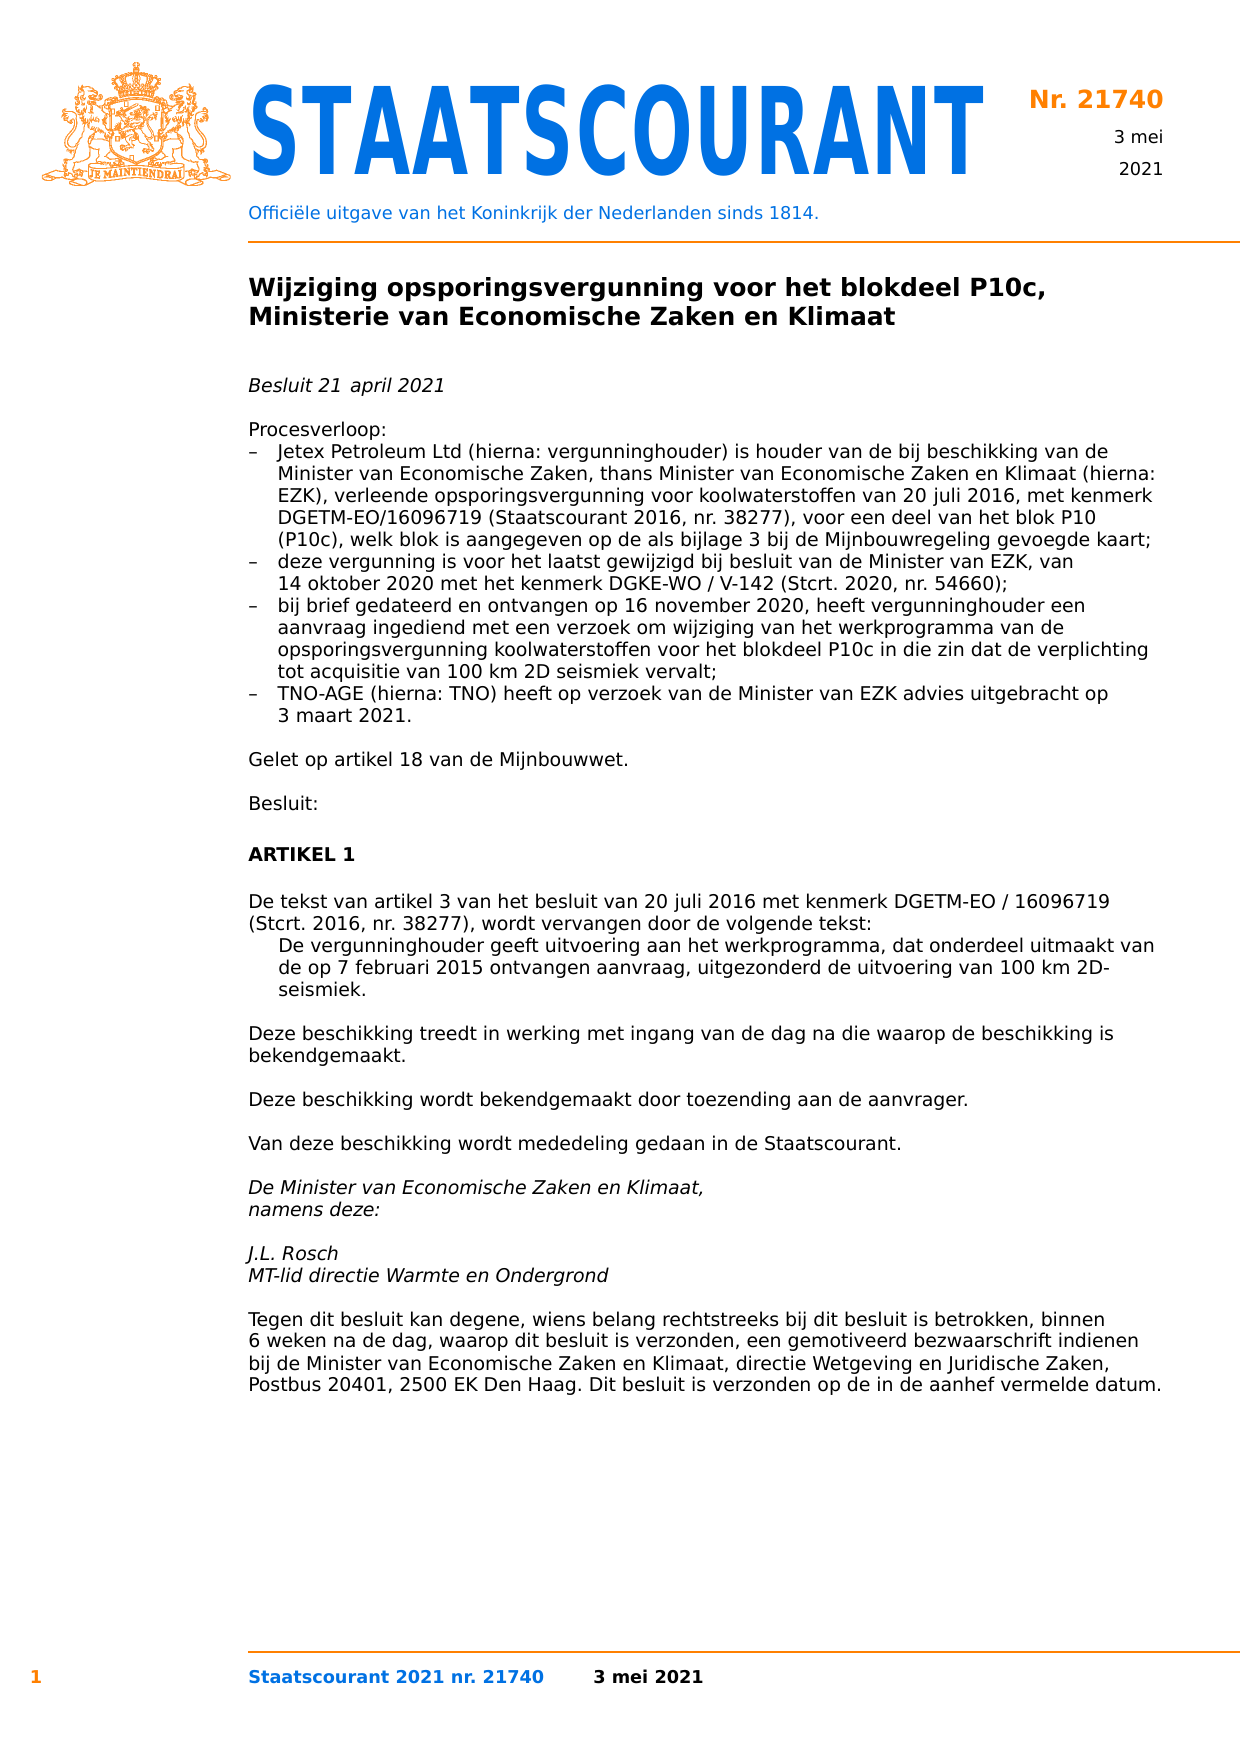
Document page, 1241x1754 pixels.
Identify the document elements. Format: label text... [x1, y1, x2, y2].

picture [41, 62, 231, 186]
text Tegen dit besluit kan degene, wiens belang rechtstreeks bij dit besluit is betrokken, binnen 6 weken na de dag, waarop dit besluit is verzonden, een gemotiveerd bezwaarschrift indienen bij de Minister van Economische Zaken en Klimaat, directie Wetgeving en Juridische Zaken, Postbus 20401, 2500 EK Den Haag. Dit besluit is verzonden op de in de aanhef vermelde datum. [248, 1308, 1163, 1396]
text – Jetex Petroleum Ltd (hierna: vergunninghouder) is houder van de bij beschikking van de Minister van Economische Zaken, thans Minister van Economische Zaken en Klimaat (hierna: EZK), verleende opsporingsvergunning voor koolwaterstoffen van 20 juli 2016, met kenmerk DGETM-EO/16096719 (Staatscourant 2016, nr. 38277), voor een deel van het blok P10 (P10c), welk blok is aangegeven op de als bijlage 3 bij de Mijnbouwregeling gevoegde kaart; [248, 441, 1163, 551]
text Gelet op artikel 18 van de Mijnbouwwet. [248, 748, 1163, 771]
text Besluit 21 april 2021 [248, 375, 1163, 397]
table_header Nr. 21740 [998, 62, 1240, 121]
table_cell 2021 [998, 153, 1240, 203]
text Procesverloop: [248, 419, 1163, 441]
text De vergunninghouder geeft uitvoering aan het werkprogramma, dat onderdeel uitmaakt van de op 7 februari 2015 ontvangen aanvraag, uitgezonderd de uitvoering van 100 km 2D-seismiek. [278, 935, 1163, 1001]
text Deze beschikking treedt in werking met ingang van de dag na die waarop de beschikking is bekendgemaakt. [248, 1023, 1163, 1067]
text – TNO-AGE (hierna: TNO) heeft op verzoek van de Minister van EZK advies uitgebracht op 3 maart 2021. [248, 683, 1163, 727]
text De Minister van Economische Zaken en Klimaat, namens deze: J.L. Rosch MT-lid directie Warmte en Ondergrond [248, 1177, 1163, 1287]
text – bij brief gedateerd en ontvangen op 16 november 2020, heeft vergunninghouder een aanvraag ingediend met een verzoek om wijziging van het werkprogramma van de opsporingsvergunning koolwaterstoffen voor het blokdeel P10c in die zin dat de verplichting tot acquisitie van 100 km 2D seismiek vervalt; [248, 595, 1163, 683]
text De tekst van artikel 3 van het besluit van 20 juli 2016 met kenmerk DGETM-EO / 16096719 (Stcrt. 2016, nr. 38277), wordt vervangen door de volgende tekst: [248, 891, 1163, 935]
table_header [25, 62, 248, 241]
text Deze beschikking wordt bekendgemaakt door toezending aan de aanvrager. [248, 1089, 1163, 1111]
table_header STAATSCOURANT [248, 62, 998, 203]
subtitle ARTIKEL 1 [248, 844, 1163, 866]
text Besluit: [248, 792, 1163, 814]
text Van deze beschikking wordt mededeling gedaan in de Staatscourant. [248, 1133, 1163, 1155]
table_cell 3 mei [998, 121, 1240, 153]
table_cell Officiële uitgave van het Koninkrijk der Nederlanden sinds 1814. [248, 203, 1240, 241]
subtitle Wijziging opsporingsvergunning voor het blokdeel P10c, Ministerie van Economische Zaken en Klimaat [248, 273, 1163, 331]
text – deze vergunning is voor het laatst gewijzigd bij besluit van de Minister van EZK, van 14 oktober 2020 met het kenmerk DGKE-WO / V-142 (Stcrt. 2020, nr. 54660); [248, 551, 1163, 595]
